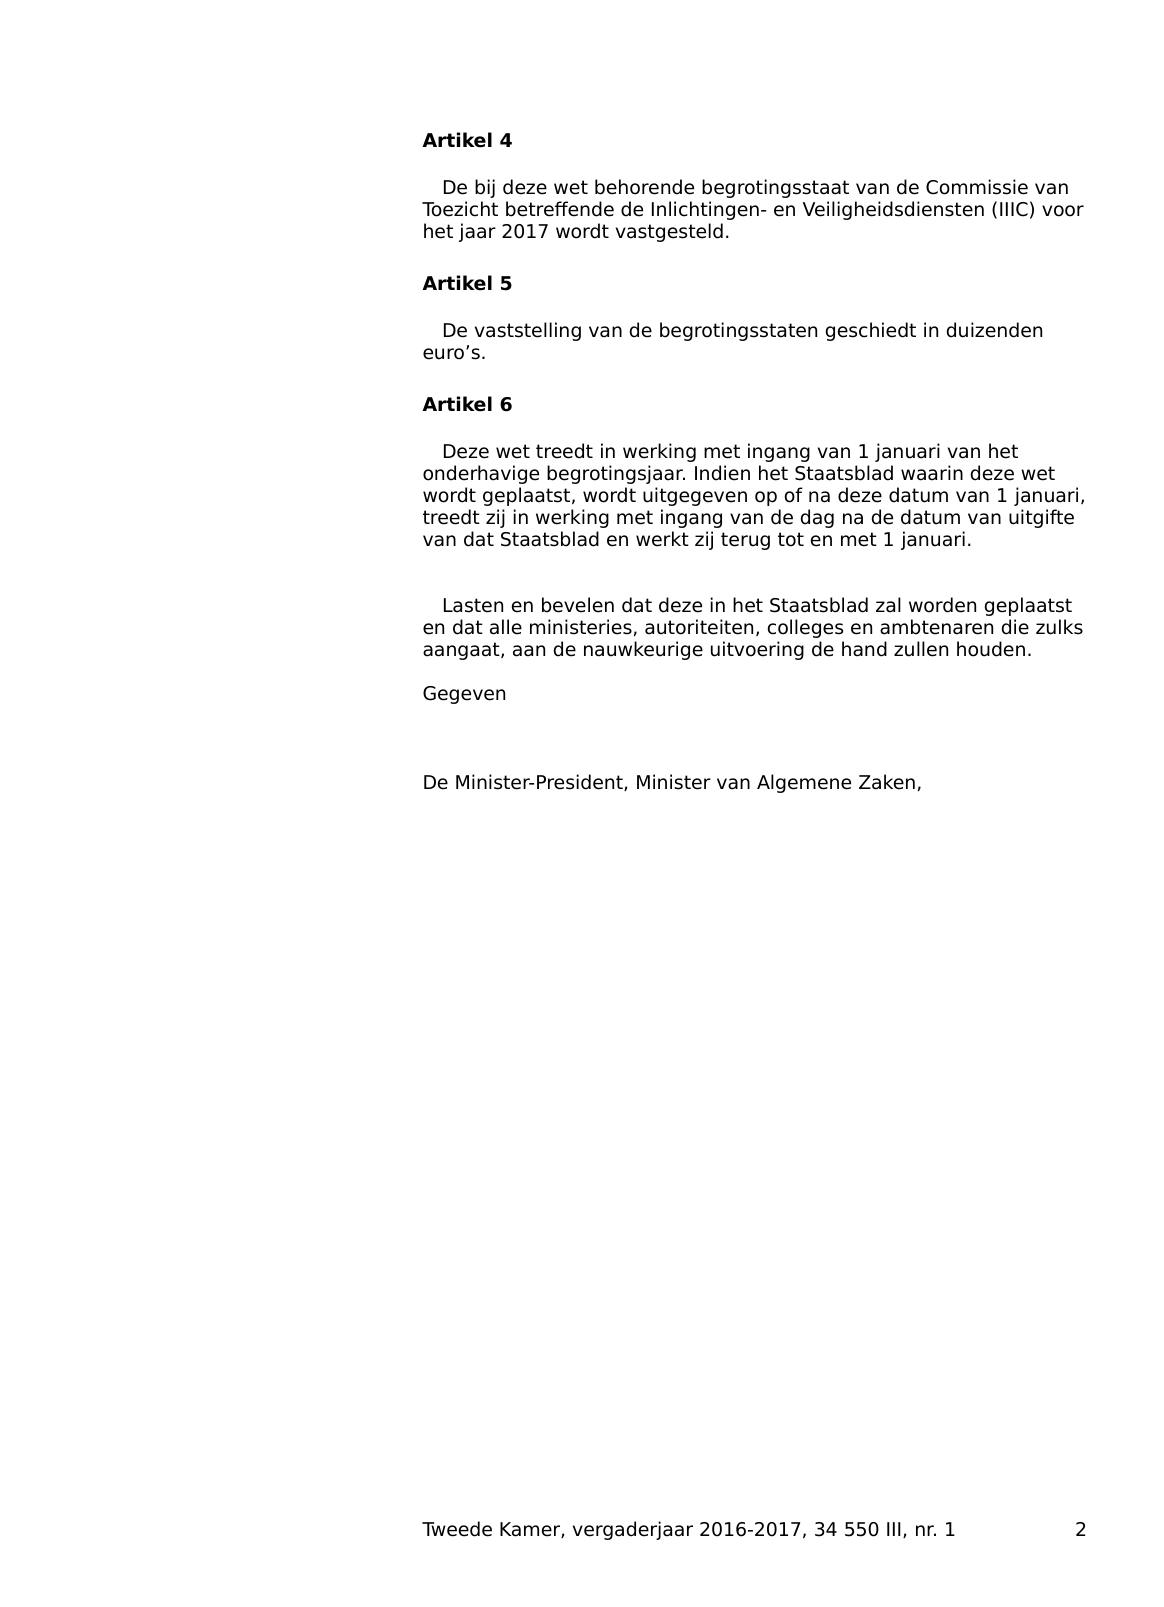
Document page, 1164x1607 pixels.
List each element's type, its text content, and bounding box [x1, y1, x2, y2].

text De Minister-President, Minister van Algemene Zaken, [422, 772, 1087, 794]
subtitle Artikel 5 [422, 273, 1087, 295]
text Lasten en bevelen dat deze in het Staatsblad zal worden geplaatst en dat alle ministeries, autoriteiten, colleges en ambtenaren die zulks aangaat, aan de nauwkeurige uitvoering de hand zullen houden. [422, 595, 1087, 661]
subtitle Artikel 6 [422, 394, 1087, 416]
text De vaststelling van de begrotingsstaten geschiedt in duizenden euro’s. [422, 320, 1087, 364]
text De bij deze wet behorende begrotingsstaat van de Commissie van Toezicht betreffende de Inlichtingen- en Veiligheidsdiensten (IIIC) voor het jaar 2017 wordt vastgesteld. [422, 177, 1087, 243]
text Gegeven [422, 683, 1087, 705]
subtitle Artikel 4 [422, 130, 1087, 152]
text Deze wet treedt in werking met ingang van 1 januari van het onderhavige begrotingsjaar. Indien het Staatsblad waarin deze wet wordt geplaatst, wordt uitgegeven op of na deze datum van 1 januari, treedt zij in werking met ingang van de dag na de datum van uitgifte van dat Staatsblad en werkt zij terug tot en met 1 januari. [422, 441, 1087, 551]
